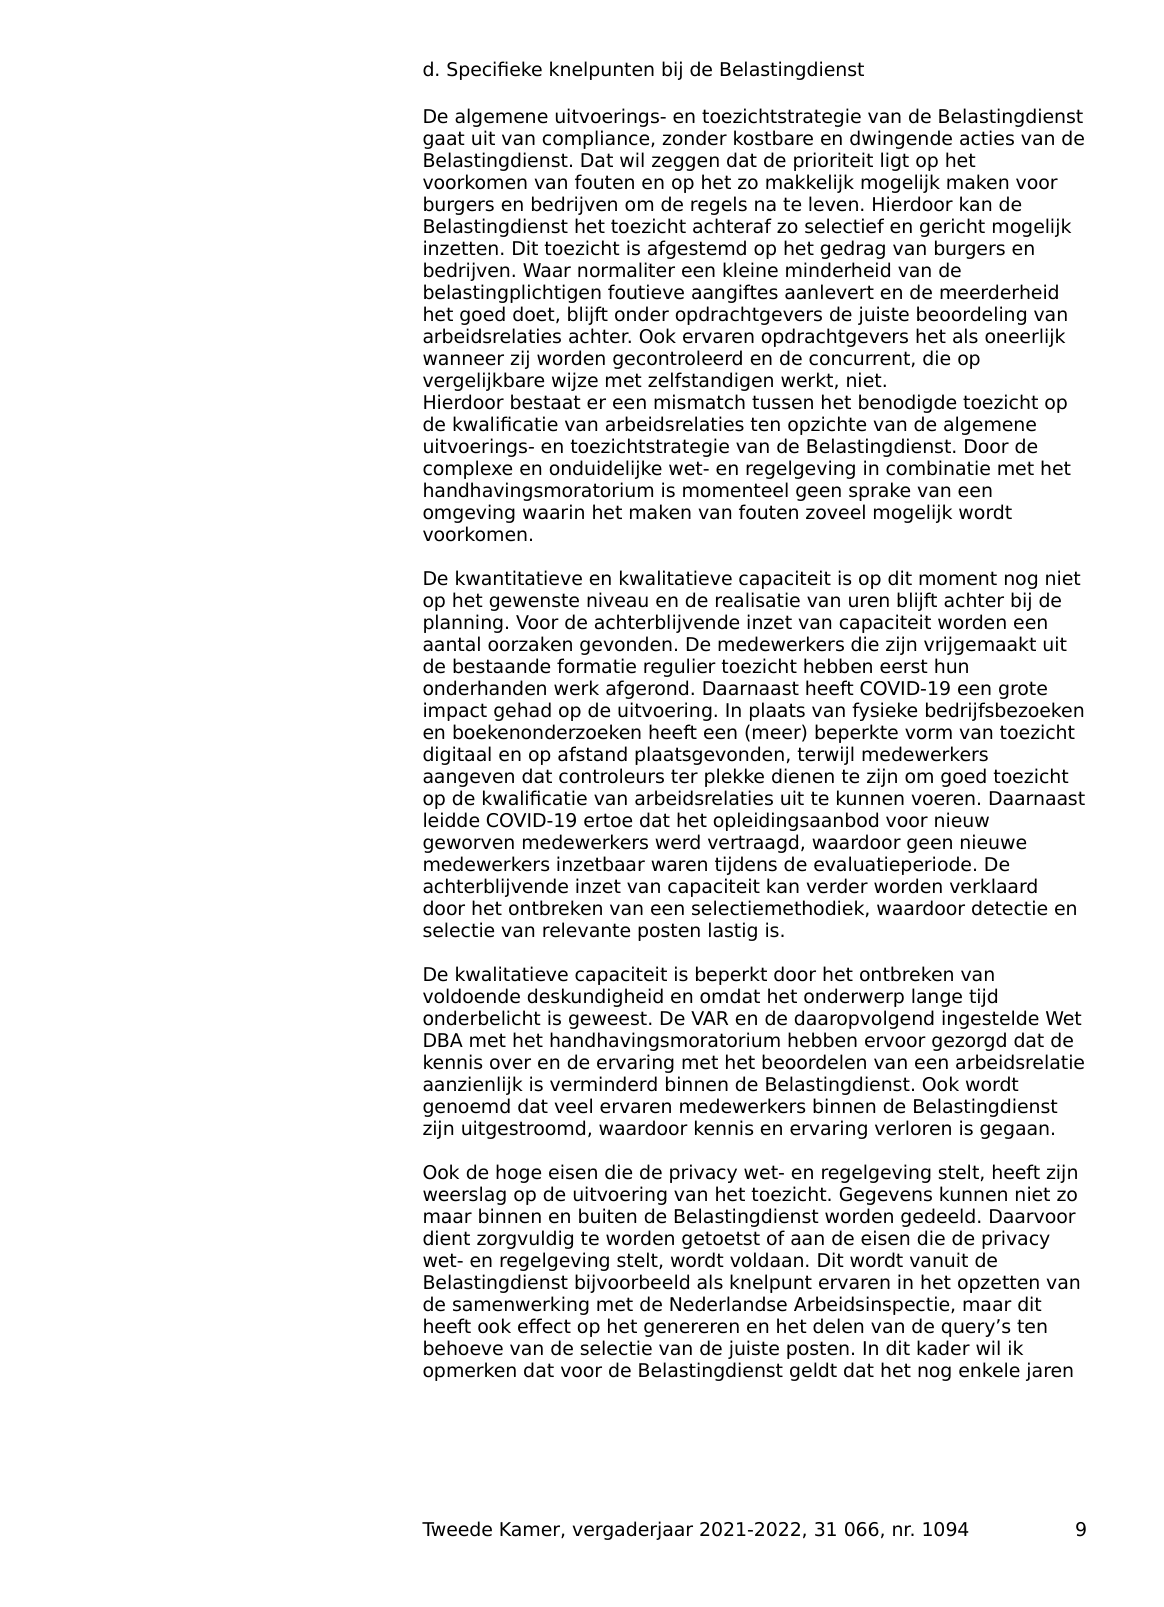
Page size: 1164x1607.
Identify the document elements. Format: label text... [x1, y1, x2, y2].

subtitle d. Specifieke knelpunten bij de Belastingdienst [422, 59, 1087, 81]
text De kwantitatieve en kwalitatieve capaciteit is op dit moment nog niet op het gewenste niveau en de realisatie van uren blijft achter bij de planning. Voor de achterblijvende inzet van capaciteit worden een aantal oorzaken gevonden. De medewerkers die zijn vrijgemaakt uit de bestaande formatie regulier toezicht hebben eerst hun onderhanden werk afgerond. Daarnaast heeft COVID-19 een grote impact gehad op de uitvoering. In plaats van fysieke bedrijfsbezoeken en boekenonderzoeken heeft een (meer) beperkte vorm van toezicht digitaal en op afstand plaatsgevonden, terwijl medewerkers aangeven dat controleurs ter plekke dienen te zijn om goed toezicht op de kwalificatie van arbeidsrelaties uit te kunnen voeren. Daarnaast leidde COVID-19 ertoe dat het opleidingsaanbod voor nieuw geworven medewerkers werd vertraagd, waardoor geen nieuwe medewerkers inzetbaar waren tijdens de evaluatieperiode. De achterblijvende inzet van capaciteit kan verder worden verklaard door het ontbreken van een selectiemethodiek, waardoor detectie en selectie van relevante posten lastig is. [422, 568, 1087, 941]
text De algemene uitvoerings- en toezichtstrategie van de Belastingdienst gaat uit van compliance, zonder kostbare en dwingende acties van de Belastingdienst. Dat wil zeggen dat de prioriteit ligt op het voorkomen van fouten en op het zo makkelijk mogelijk maken voor burgers en bedrijven om de regels na te leven. Hierdoor kan de Belastingdienst het toezicht achteraf zo selectief en gericht mogelijk inzetten. Dit toezicht is afgestemd op het gedrag van burgers en bedrijven. Waar normaliter een kleine minderheid van de belastingplichtigen foutieve aangiftes aanlevert en de meerderheid het goed doet, blijft onder opdrachtgevers de juiste beoordeling van arbeidsrelaties achter. Ook ervaren opdrachtgevers het als oneerlijk wanneer zij worden gecontroleerd en de concurrent, die op vergelijkbare wijze met zelfstandigen werkt, niet. [422, 106, 1087, 392]
text De kwalitatieve capaciteit is beperkt door het ontbreken van voldoende deskundigheid en omdat het onderwerp lange tijd onderbelicht is geweest. De VAR en de daaropvolgend ingestelde Wet DBA met het handhavingsmoratorium hebben ervoor gezorgd dat de kennis over en de ervaring met het beoordelen van een arbeidsrelatie aanzienlijk is verminderd binnen de Belastingdienst. Ook wordt genoemd dat veel ervaren medewerkers binnen de Belastingdienst zijn uitgestroomd, waardoor kennis en ervaring verloren is gegaan. [422, 964, 1087, 1139]
text Ook de hoge eisen die de privacy wet- en regelgeving stelt, heeft zijn weerslag op de uitvoering van het toezicht. Gegevens kunnen niet zo maar binnen en buiten de Belastingdienst worden gedeeld. Daarvoor dient zorgvuldig te worden getoetst of aan de eisen die de privacy wet- en regelgeving stelt, wordt voldaan. Dit wordt vanuit de Belastingdienst bijvoorbeeld als knelpunt ervaren in het opzetten van de samenwerking met de Nederlandse Arbeidsinspectie, maar dit heeft ook effect op het genereren en het delen van de query’s ten behoeve van de selectie van de juiste posten. In dit kader wil ik opmerken dat voor de Belastingdienst geldt dat het nog enkele jaren [422, 1162, 1087, 1381]
text Hierdoor bestaat er een mismatch tussen het benodigde toezicht op de kwalificatie van arbeidsrelaties ten opzichte van de algemene uitvoerings- en toezichtstrategie van de Belastingdienst. Door de complexe en onduidelijke wet- en regelgeving in combinatie met het handhavingsmoratorium is momenteel geen sprake van een omgeving waarin het maken van fouten zoveel mogelijk wordt voorkomen. [422, 392, 1087, 546]
